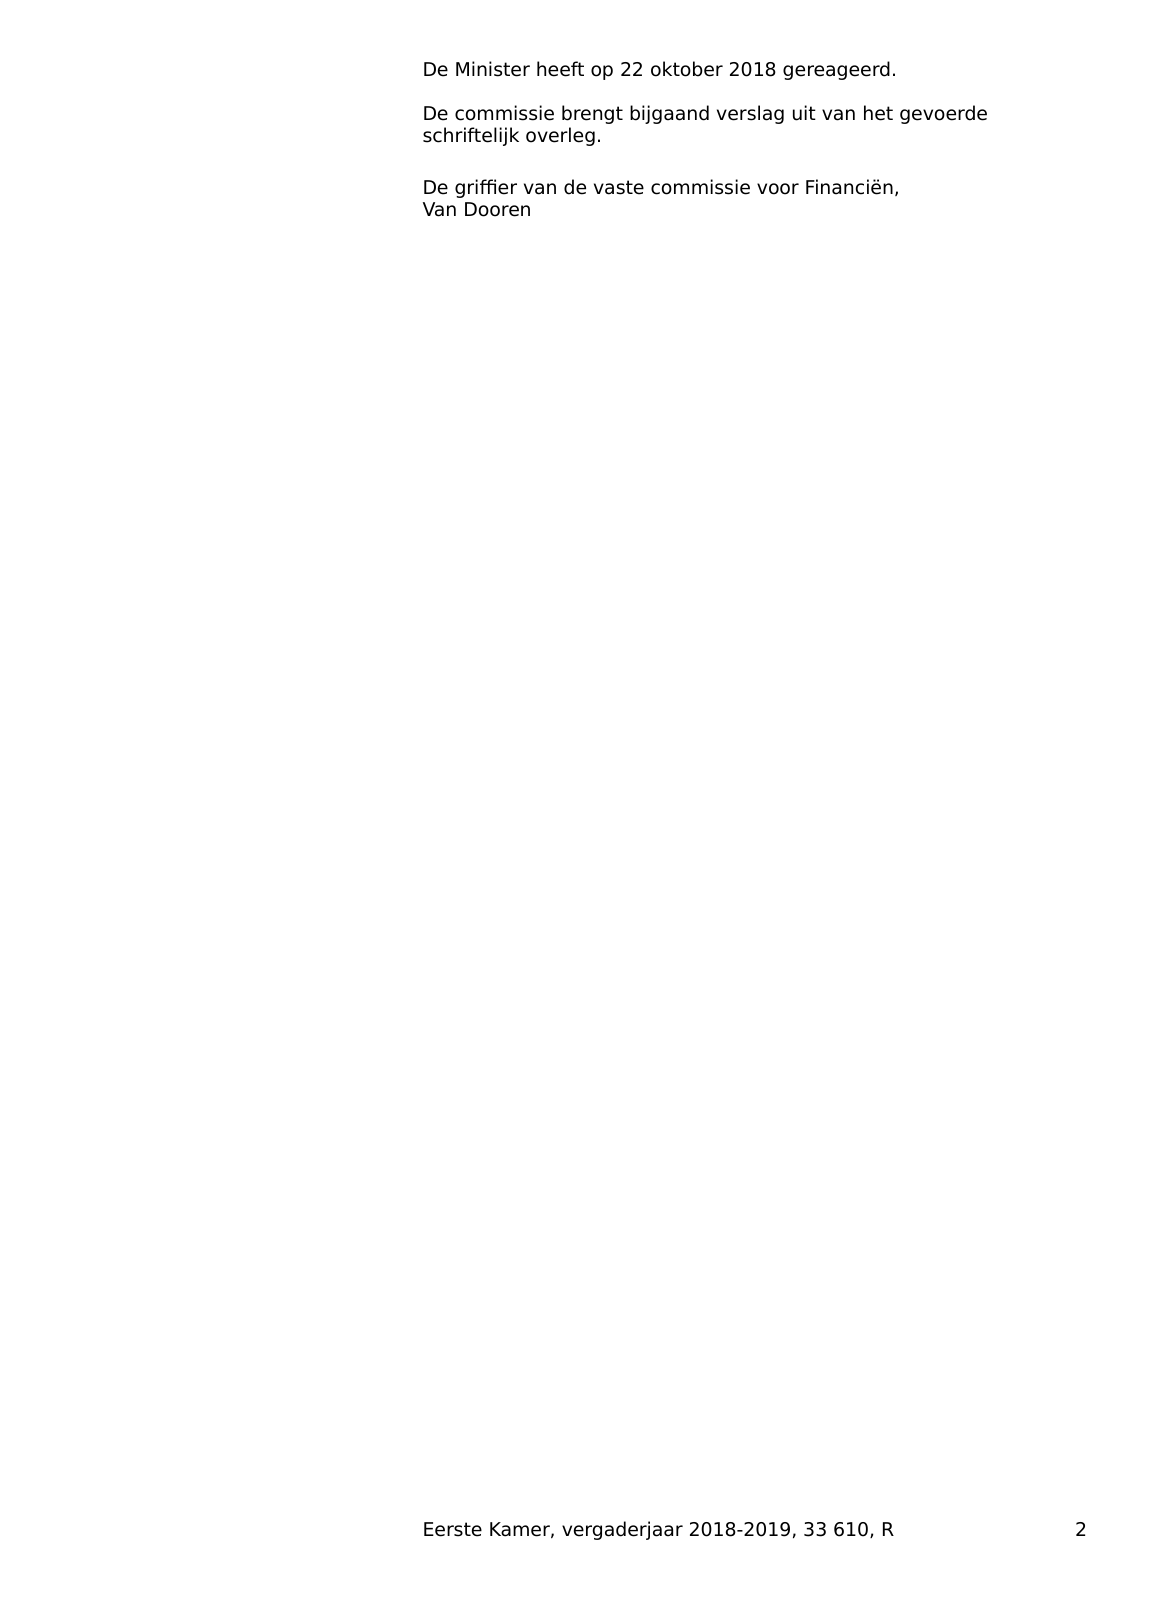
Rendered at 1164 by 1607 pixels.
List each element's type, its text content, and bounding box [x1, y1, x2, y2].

text De griffier van de vaste commissie voor Financiën, Van Dooren [422, 177, 1087, 221]
text De Minister heeft op 22 oktober 2018 gereageerd. [422, 59, 1087, 81]
text De commissie brengt bijgaand verslag uit van het gevoerde schriftelijk overleg. [422, 103, 1087, 147]
